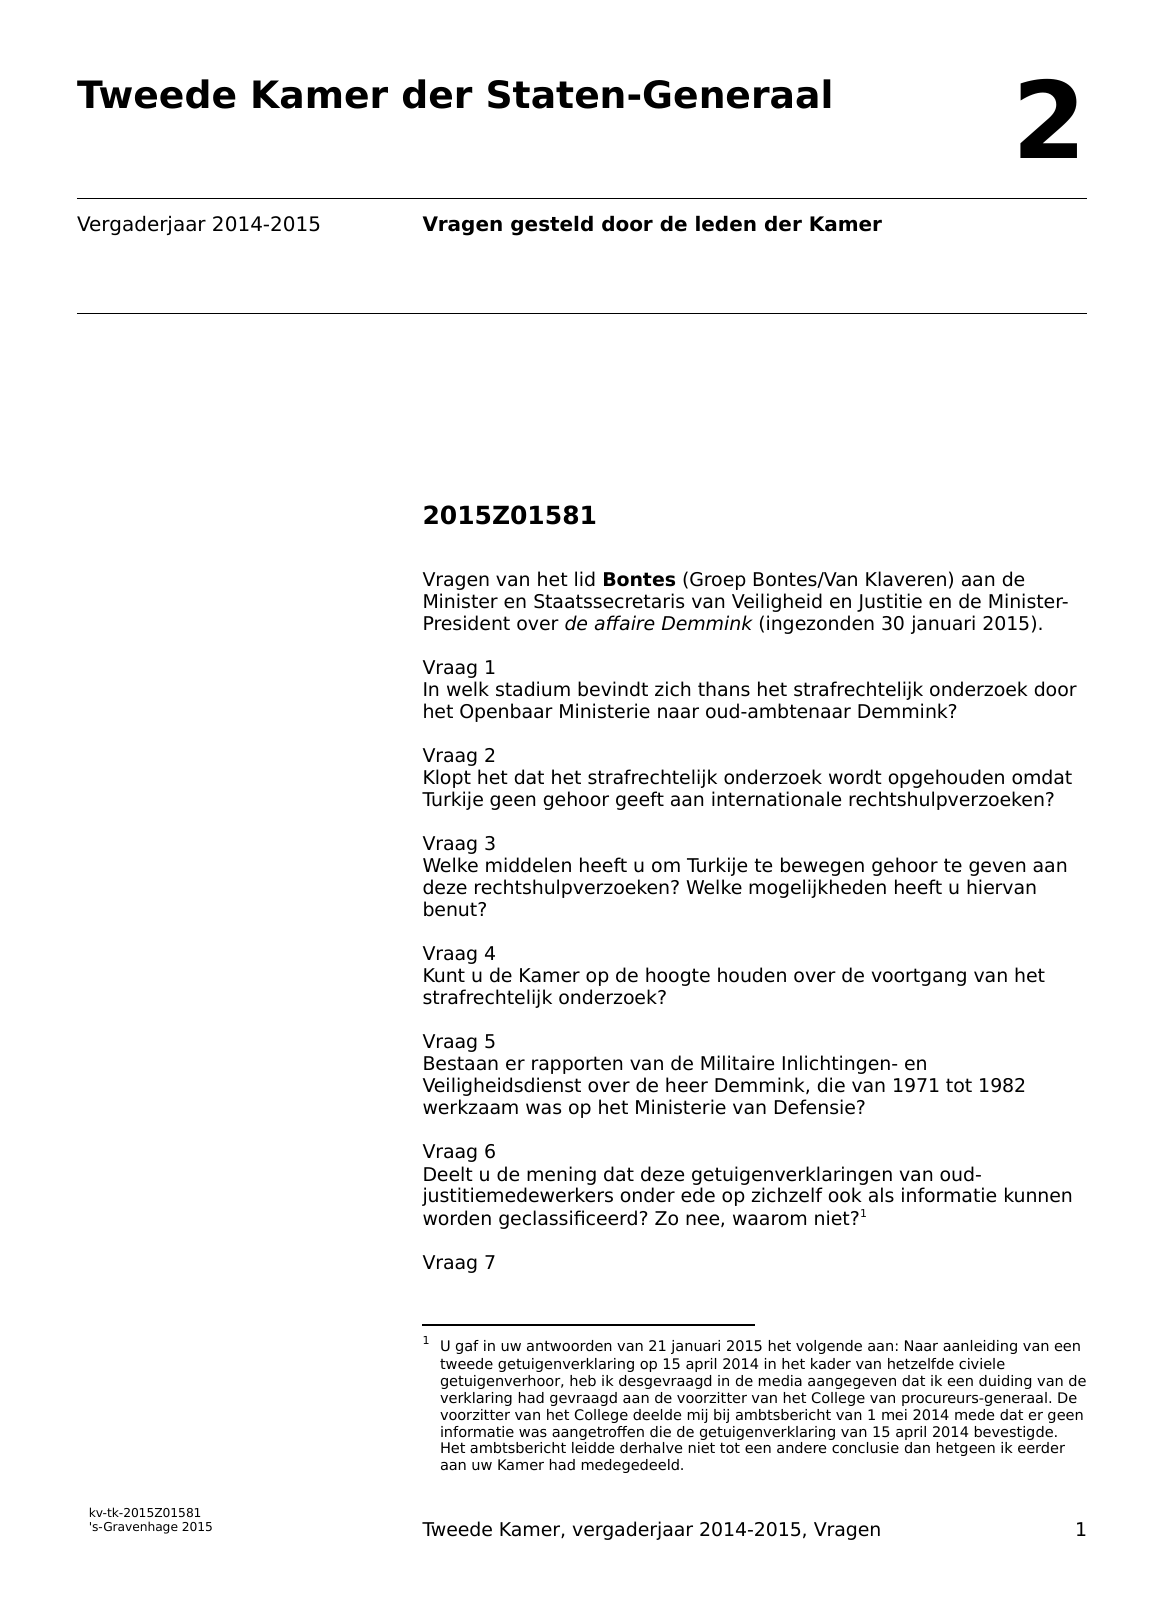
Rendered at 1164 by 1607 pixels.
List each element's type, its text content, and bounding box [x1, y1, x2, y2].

text Deelt u de mening dat deze getuigenverklaringen van oud-justitiemedewerkers onder ede op zichzelf ook als informatie kunnen worden geclassificeerd? Zo nee, waarom niet? [422, 1163, 1087, 1229]
text Vraag 4 [422, 943, 1087, 965]
text Klopt het dat het strafrechtelijk onderzoek wordt opgehouden omdat Turkije geen gehoor geeft aan internationale rechtshulpverzoeken? [422, 767, 1087, 811]
text Vraag 1 [422, 657, 1087, 679]
text Vraag 7 [422, 1252, 1087, 1273]
table_header Tweede Kamer der Staten-Generaal [77, 59, 886, 198]
text Vraag 5 [422, 1031, 1087, 1053]
text Vraag 6 [422, 1141, 1087, 1163]
text Vragen van het lid Bontes (Groep Bontes/Van Klaveren) aan de Minister en Staatssecretaris van Veiligheid en Justitie en de Minister-President over de affaire Demmink (ingezonden 30 januari 2015). [422, 569, 1087, 635]
text In welk stadium bevindt zich thans het strafrechtelijk onderzoek door het Openbaar Ministerie naar oud-ambtenaar Demmink? [422, 679, 1087, 723]
text Bestaan er rapporten van de Militaire Inlichtingen- en Veiligheidsdienst over de heer Demmink, die van 1971 tot 1982 werkzaam was op het Ministerie van Defensie? [422, 1053, 1087, 1119]
text Vraag 3 [422, 833, 1087, 855]
text Vraag 2 [422, 745, 1087, 767]
text Welke middelen heeft u om Turkije te bewegen gehoor te geven aan deze rechtshulpverzoeken? Welke mogelijkheden heeft u hiervan benut? [422, 855, 1087, 921]
text Kunt u de Kamer op de hoogte houden over de voortgang van het strafrechtelijk onderzoek? [422, 965, 1087, 1009]
table_cell Vergaderjaar 2014-2015 [77, 199, 422, 313]
table_cell Vragen gesteld door de leden der Kamer [422, 199, 1087, 313]
text 's-Gravenhage 2015 [88, 1520, 323, 1534]
text kv-tk-2015Z01581 [88, 1506, 323, 1520]
table_header 2 [886, 59, 1087, 198]
text U gaf in uw antwoorden van 21 januari 2015 het volgende aan: Naar aanleiding van een tweede getuigenverklaring op 15 april 2014 in het kader van hetzelfde civiele getuigenverhoor, heb ik desgevraagd in de media aangegeven dat ik een duiding van de verklaring had gevraagd aan de voorzitter van het College van procureurs-generaal. De voorzitter van het College deelde mij bij ambtsbericht van 1 mei 2014 mede dat er geen informatie was aangetroffen die de getuigenverklaring van 15 april 2014 bevestigde. Het ambtsbericht leidde derhalve niet tot een andere conclusie dan hetgeen ik eerder aan uw Kamer had medegedeeld. [422, 1334, 1087, 1474]
text 2015Z01581 [422, 501, 1087, 531]
